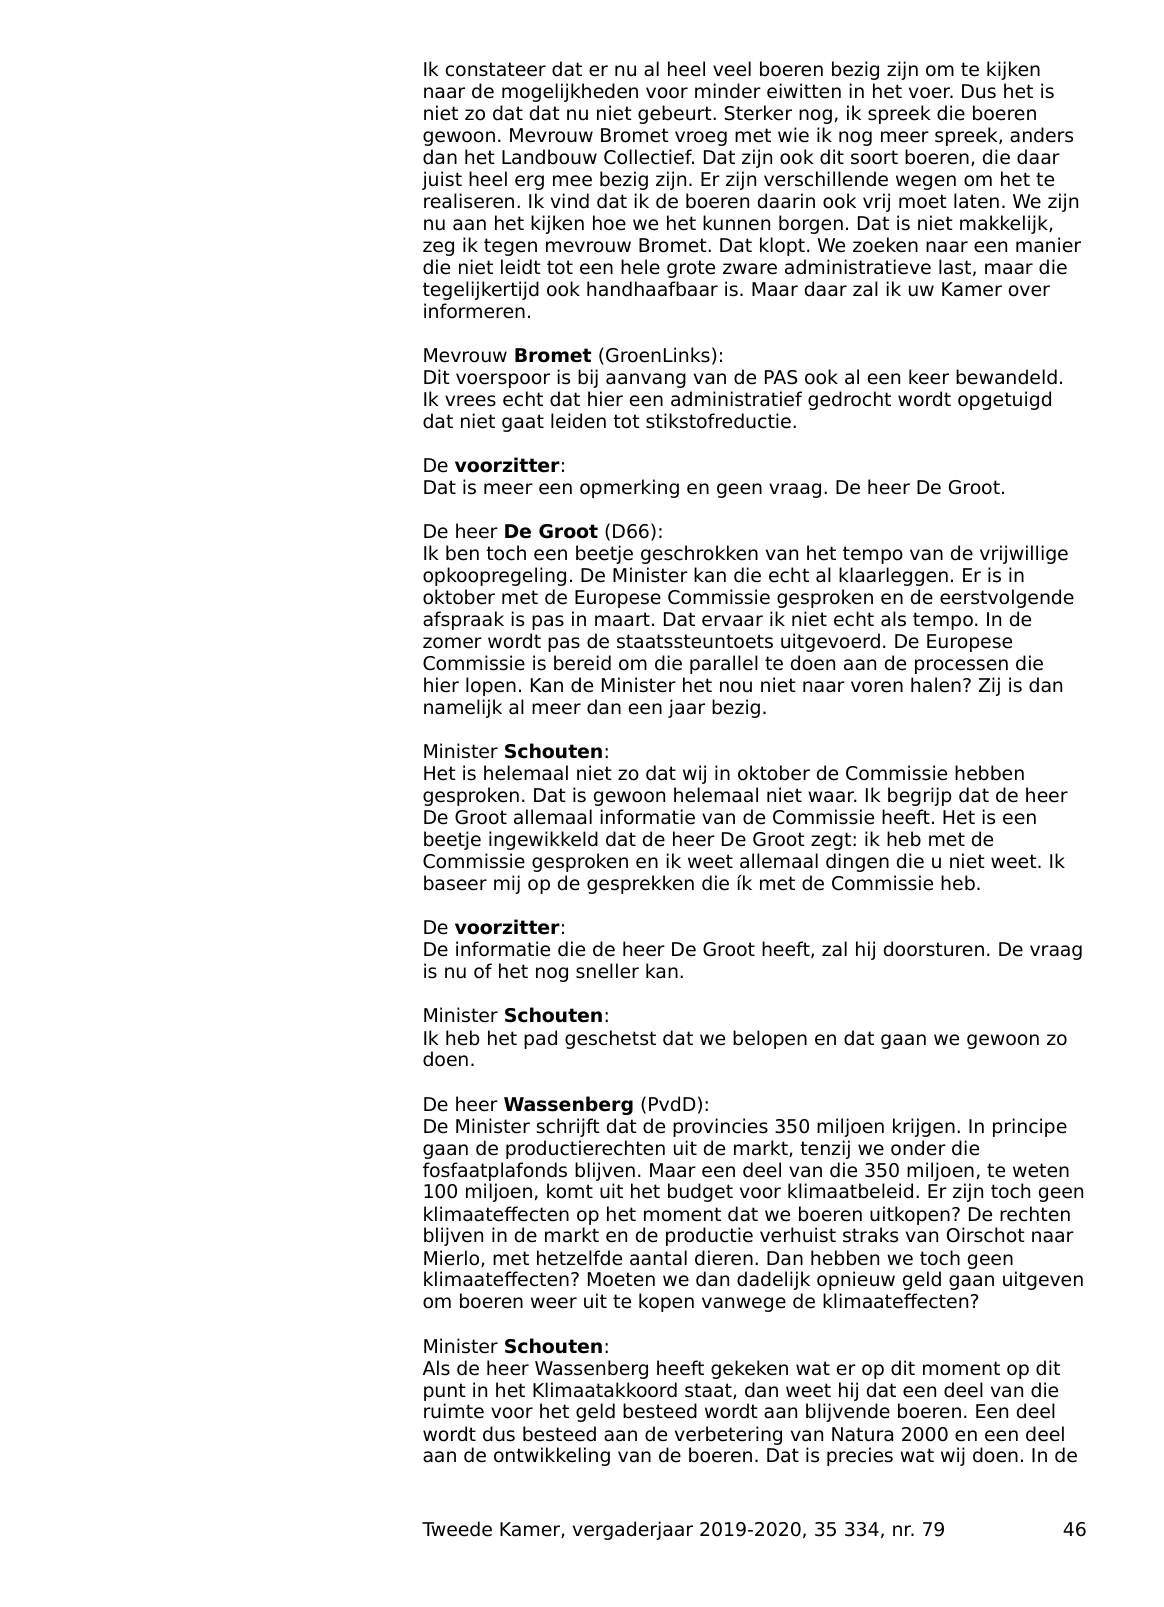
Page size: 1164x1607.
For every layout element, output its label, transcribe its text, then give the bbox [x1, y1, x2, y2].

text Minister Schouten: [422, 1005, 1087, 1027]
text Dat is meer een opmerking en geen vraag. De heer De Groot. [422, 477, 1087, 499]
text Ik constateer dat er nu al heel veel boeren bezig zijn om te kijken naar de mogelijkheden voor minder eiwitten in het voer. Dus het is niet zo dat dat nu niet gebeurt. Sterker nog, ik spreek die boeren gewoon. Mevrouw Bromet vroeg met wie ik nog meer spreek, anders dan het Landbouw Collectief. Dat zijn ook dit soort boeren, die daar juist heel erg mee bezig zijn. Er zijn verschillende wegen om het te realiseren. Ik vind dat ik de boeren daarin ook vrij moet laten. We zijn nu aan het kijken hoe we het kunnen borgen. Dat is niet makkelijk, zeg ik tegen mevrouw Bromet. Dat klopt. We zoeken naar een manier die niet leidt tot een hele grote zware administratieve last, maar die tegelijkertijd ook handhaafbaar is. Maar daar zal ik uw Kamer over informeren. [422, 59, 1087, 323]
text Ik heb het pad geschetst dat we belopen en dat gaan we gewoon zo doen. [422, 1027, 1087, 1071]
text Als de heer Wassenberg heeft gekeken wat er op dit moment op dit punt in het Klimaatakkoord staat, dan weet hij dat een deel van die ruimte voor het geld besteed wordt aan blijvende boeren. Een deel wordt dus besteed aan de verbetering van Natura 2000 en een deel aan de ontwikkeling van de boeren. Dat is precies wat wij doen. In de [422, 1357, 1087, 1467]
text De voorzitter: [422, 455, 1087, 477]
text De heer Wassenberg (PvdD): [422, 1093, 1087, 1116]
text Minister Schouten: [422, 741, 1087, 763]
text Dit voerspoor is bij aanvang van de PAS ook al een keer bewandeld. Ik vrees echt dat hier een administratief gedrocht wordt opgetuigd dat niet gaat leiden tot stikstofreductie. [422, 367, 1087, 433]
text Ik ben toch een beetje geschrokken van het tempo van de vrijwillige opkoopregeling. De Minister kan die echt al klaarleggen. Er is in oktober met de Europese Commissie gesproken en de eerstvolgende afspraak is pas in maart. Dat ervaar ik niet echt als tempo. In de zomer wordt pas de staatssteuntoets uitgevoerd. De Europese Commissie is bereid om die parallel te doen aan de processen die hier lopen. Kan de Minister het nou niet naar voren halen? Zij is dan namelijk al meer dan een jaar bezig. [422, 543, 1087, 719]
text De Minister schrijft dat de provincies 350 miljoen krijgen. In principe gaan de productierechten uit de markt, tenzij we onder die fosfaatplafonds blijven. Maar een deel van die 350 miljoen, te weten 100 miljoen, komt uit het budget voor klimaatbeleid. Er zijn toch geen klimaateffecten op het moment dat we boeren uitkopen? De rechten blijven in de markt en de productie verhuist straks van Oirschot naar Mierlo, met hetzelfde aantal dieren. Dan hebben we toch geen klimaateffecten? Moeten we dan dadelijk opnieuw geld gaan uitgeven om boeren weer uit te kopen vanwege de klimaateffecten? [422, 1116, 1087, 1313]
text De informatie die de heer De Groot heeft, zal hij doorsturen. De vraag is nu of het nog sneller kan. [422, 939, 1087, 983]
text Mevrouw Bromet (GroenLinks): [422, 345, 1087, 367]
text De heer De Groot (D66): [422, 521, 1087, 543]
text Minister Schouten: [422, 1336, 1087, 1357]
text Het is helemaal niet zo dat wij in oktober de Commissie hebben gesproken. Dat is gewoon helemaal niet waar. Ik begrijp dat de heer De Groot allemaal informatie van de Commissie heeft. Het is een beetje ingewikkeld dat de heer De Groot zegt: ik heb met de Commissie gesproken en ik weet allemaal dingen die u niet weet. Ik baseer mij op de gesprekken die ík met de Commissie heb. [422, 763, 1087, 895]
text De voorzitter: [422, 917, 1087, 939]
